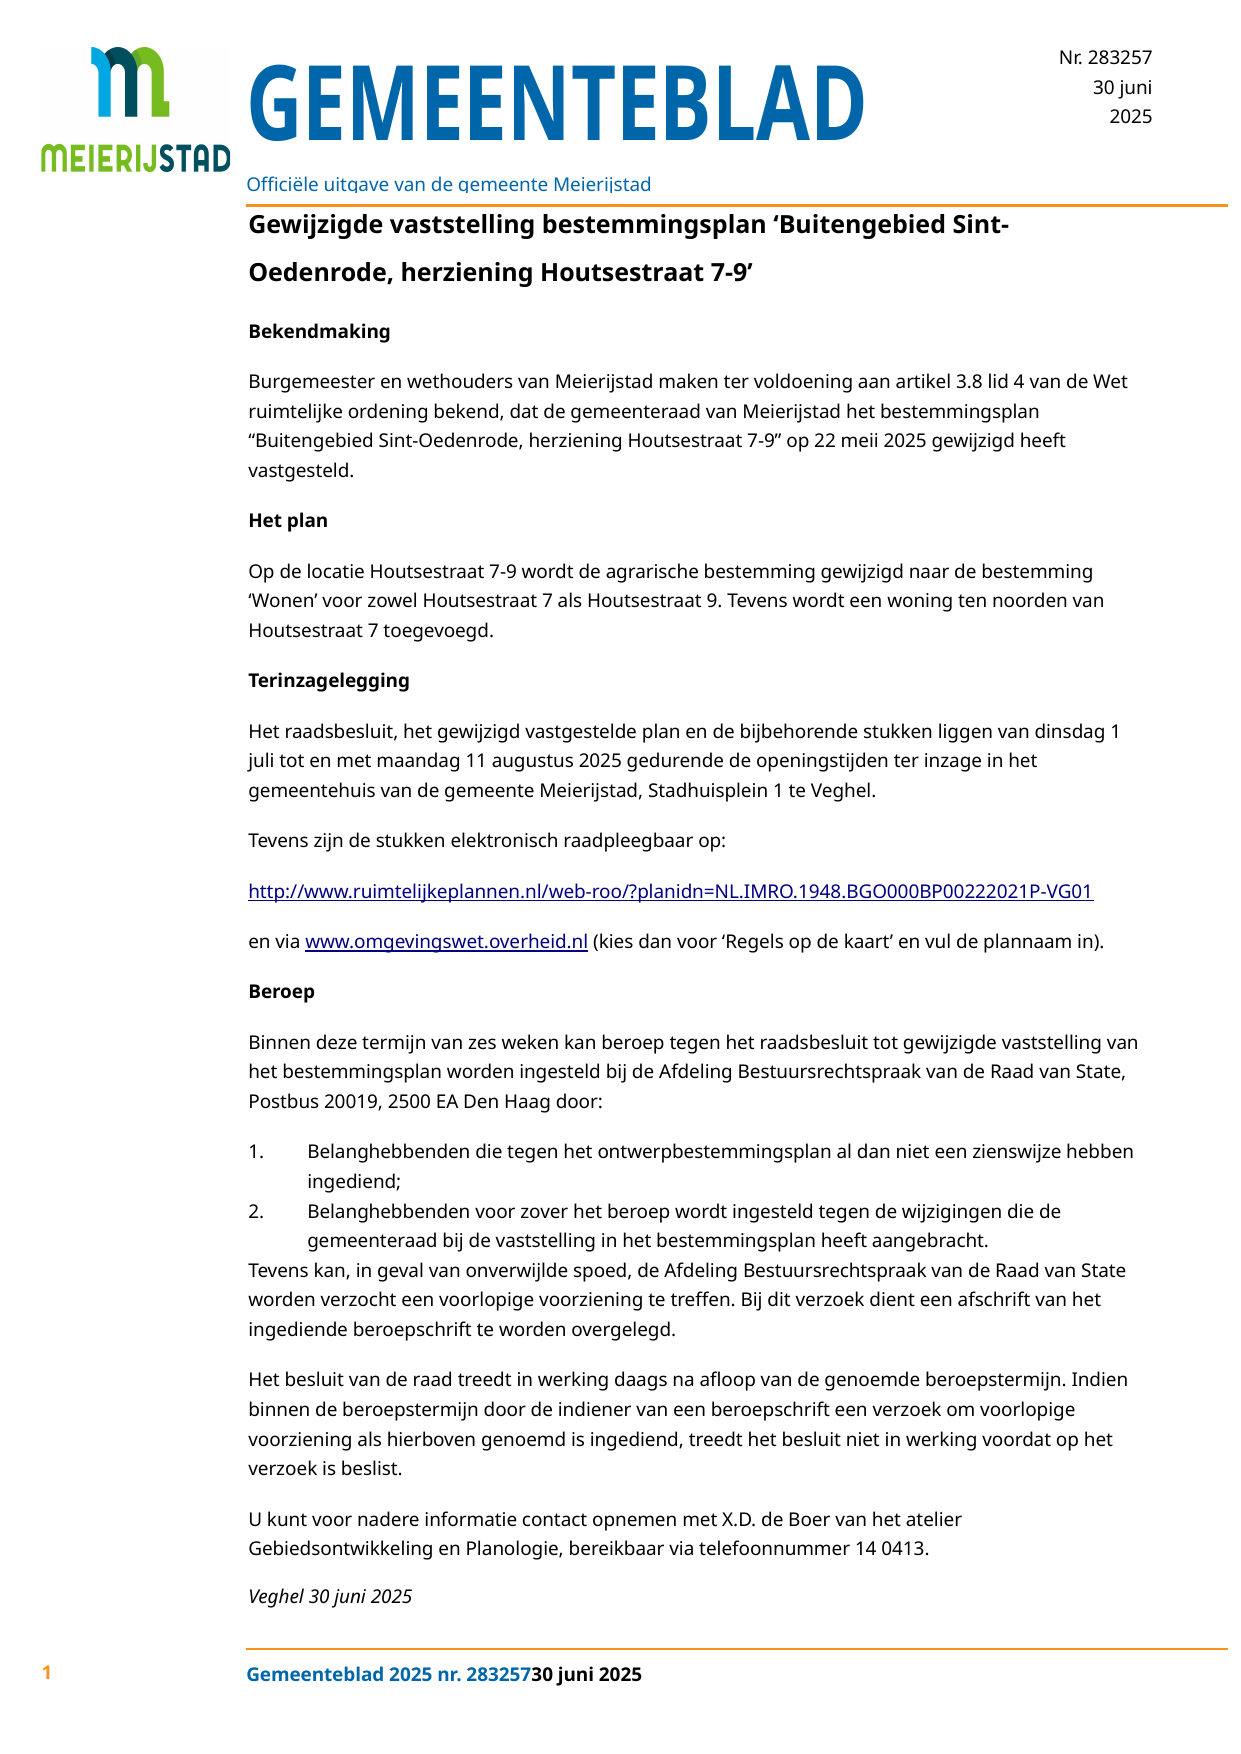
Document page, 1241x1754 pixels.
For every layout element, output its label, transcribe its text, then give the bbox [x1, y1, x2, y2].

list Belanghebbenden voor zover het beroep wordt ingesteld tegen de wijzigingen die de gemeenteraad bij de vaststelling in het bestemmingsplan heeft aangebracht. [248, 1198, 1152, 1253]
text U kunt voor nadere informatie contact opnemen met X.D. de Boer van het atelier Gebiedsontwikkeling en Planologie, bereikbaar via telefoonnummer 14 0413. [248, 1506, 1152, 1561]
text Beroep [248, 979, 1152, 1004]
list Belanghebbenden die tegen het ontwerpbestemmingsplan al dan niet een zienswijze hebben ingediend; [248, 1139, 1152, 1194]
text Het besluit van de raad treedt in werking daags na afloop van de genoemde beroepstermijn. Indien binnen de beroepstermijn door de indiener van een beroepschrift een verzoek om voorlopige voorziening als hierboven genoemd is ingediend, treedt het besluit niet in werking voordat op het verzoek is beslist. [248, 1367, 1152, 1481]
text http://www.ruimtelijkeplannen.nl/web-roo/?planidn=NL.IMRO.1948.BGO000BP00222021P-VG01 [248, 878, 1152, 904]
text Op de locatie Houtsestraat 7-9 wordt de agrarische bestemming gewijzigd naar de bestemming ‘Wonen’ voor zowel Houtsestraat 7 als Houtsestraat 9. Tevens wordt een woning ten noorden van Houtsestraat 7 toegevoegd. [248, 558, 1152, 643]
text Het plan [248, 507, 1152, 533]
picture [41, 47, 231, 172]
text Gewijzigde vaststelling bestemmingsplan ‘Buitengebied Sint-Oedenrode, herziening Houtsestraat 7-9’ [248, 207, 1152, 288]
text Tevens zijn de stukken elektronisch raadpleegbaar op: [248, 827, 1152, 853]
text Binnen deze termijn van zes weken kan beroep tegen het raadsbesluit tot gewijzigde vaststelling van het bestemmingsplan worden ingesteld bij de Afdeling Bestuursrechtspraak van de Raad van State, Postbus 20019, 2500 EA Den Haag door: [248, 1029, 1152, 1114]
text Bekendmaking [248, 318, 1152, 344]
text Terinzagelegging [248, 667, 1152, 693]
text Burgemeester en wethouders van Meierijstad maken ter voldoening aan artikel 3.8 lid 4 van de Wet ruimtelijke ordening bekend, dat de gemeenteraad van Meierijstad het bestemmingsplan “Buitengebied Sint-Oedenrode, herziening Houtsestraat 7-9” op 22 meii 2025 gewijzigd heeft vastgesteld. [248, 368, 1152, 483]
text Het raadsbesluit, het gewijzigd vastgestelde plan en de bijbehorende stukken liggen van dinsdag 1 juli tot en met maandag 11 augustus 2025 gedurende de openingstijden ter inzage in het gemeentehuis van de gemeente Meierijstad, Stadhuisplein 1 te Veghel. [248, 718, 1152, 803]
text Tevens kan, in geval van onverwijlde spoed, de Afdeling Bestuursrechtspraak van de Raad van State worden verzocht een voorlopige voorziening te treffen. Bij dit verzoek dient een afschrift van het ingediende beroepschrift te worden overgelegd. [248, 1257, 1152, 1342]
text Veghel 30 juni 2025 [248, 1583, 1152, 1609]
text en via www.omgevingswet.overheid.nl (kies dan voor ‘Regels op de kaart’ en vul de plannaam in). [248, 928, 1152, 954]
